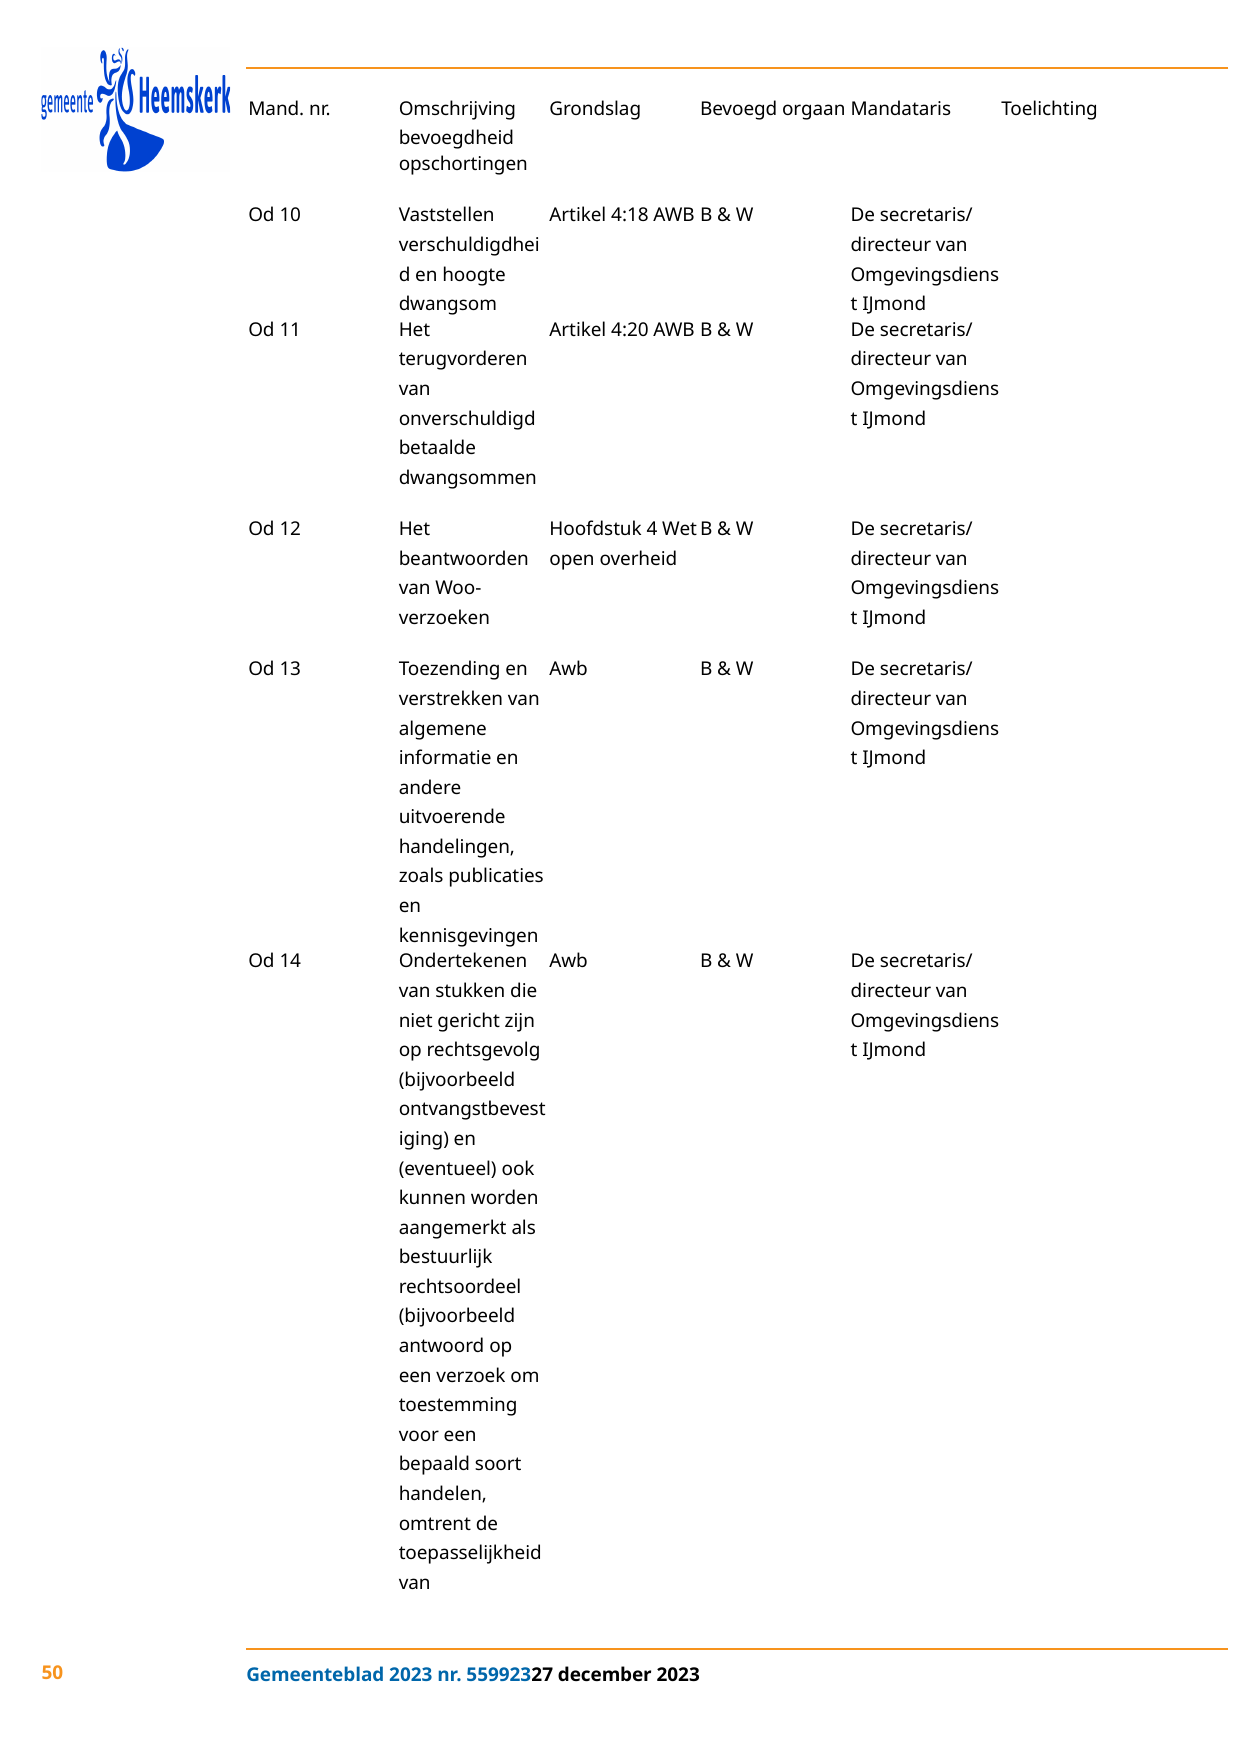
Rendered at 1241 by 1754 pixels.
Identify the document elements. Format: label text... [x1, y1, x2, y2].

table_cell [549, 630, 700, 656]
table_cell [549, 150, 700, 176]
table_cell Awb [549, 656, 700, 948]
table_cell Het terugvorderen van onverschuldigd betaalde dwangsommen [399, 316, 549, 490]
table_cell [1001, 202, 1152, 316]
table_cell B & W [700, 948, 850, 1594]
table_header Omschrijving bevoegdheid [399, 95, 549, 150]
table_cell [1001, 948, 1152, 1594]
table_cell [700, 630, 850, 656]
table_cell [248, 630, 398, 656]
table_cell Od 14 [248, 948, 398, 1594]
table_cell De secretaris/ directeur van Omgevingsdienst IJmond [850, 515, 1001, 630]
table_cell De secretaris/ directeur van Omgevingsdienst IJmond [850, 202, 1001, 316]
table_cell Artikel 4:20 AWB [549, 316, 700, 490]
table_cell Od 12 [248, 515, 398, 630]
table_cell [700, 490, 850, 515]
table_cell [1001, 150, 1152, 176]
table_cell [549, 176, 700, 202]
table_cell [248, 490, 398, 515]
table_cell [850, 490, 1001, 515]
table_cell Od 10 [248, 202, 398, 316]
table_cell [248, 176, 398, 202]
table_header Bevoegd orgaan [700, 95, 850, 150]
table_cell [399, 176, 549, 202]
table_cell [1001, 176, 1152, 202]
table_cell [850, 150, 1001, 176]
table_cell [850, 176, 1001, 202]
table_cell [549, 490, 700, 515]
table_cell Ondertekenen van stukken die niet gericht zijn op rechtsgevolg (bijvoorbeeld ontvangstbevestiging) en (eventueel) ook kunnen worden aangemerkt als bestuurlijk rechtsoordeel (bijvoorbeeld antwoord op een verzoek om toestemming voor een bepaald soort handelen, omtrent de toepasselijkheid van [399, 948, 549, 1594]
table_cell B & W [700, 202, 850, 316]
table_cell De secretaris/ directeur van Omgevingsdienst IJmond [850, 948, 1001, 1594]
table_cell B & W [700, 316, 850, 490]
table_cell Toezending en verstrekken van algemene informatie en andere uitvoerende handelingen, zoals publicaties en kennisgevingen [399, 656, 549, 948]
table_cell [700, 150, 850, 176]
table_cell Od 13 [248, 656, 398, 948]
table_header Toelichting [1001, 95, 1152, 150]
table_cell [1001, 316, 1152, 490]
table_cell [1001, 630, 1152, 656]
table_cell De secretaris/ directeur van Omgevingsdienst IJmond [850, 656, 1001, 948]
table_cell Awb [549, 948, 700, 1594]
table_header Grondslag [549, 95, 700, 150]
table_cell B & W [700, 515, 850, 630]
table_cell Het beantwoorden van Woo-verzoeken [399, 515, 549, 630]
table_cell [1001, 656, 1152, 948]
table_cell Hoofdstuk 4 Wet open overheid [549, 515, 700, 630]
table_cell [700, 176, 850, 202]
table_cell [1001, 490, 1152, 515]
table_cell [1001, 515, 1152, 630]
table_cell B & W [700, 656, 850, 948]
picture [41, 47, 231, 172]
table_cell [399, 490, 549, 515]
table_header Mandataris [850, 95, 1001, 150]
table_cell Vaststellen verschuldigdheid en hoogte dwangsom [399, 202, 549, 316]
table_cell De secretaris/ directeur van Omgevingsdienst IJmond [850, 316, 1001, 490]
table_cell opschortingen [399, 150, 549, 176]
table_cell [248, 150, 398, 176]
table_cell Artikel 4:18 AWB [549, 202, 700, 316]
table_header Mand. nr. [248, 95, 398, 150]
table_cell [850, 630, 1001, 656]
table_cell [399, 630, 549, 656]
table_cell Od 11 [248, 316, 398, 490]
